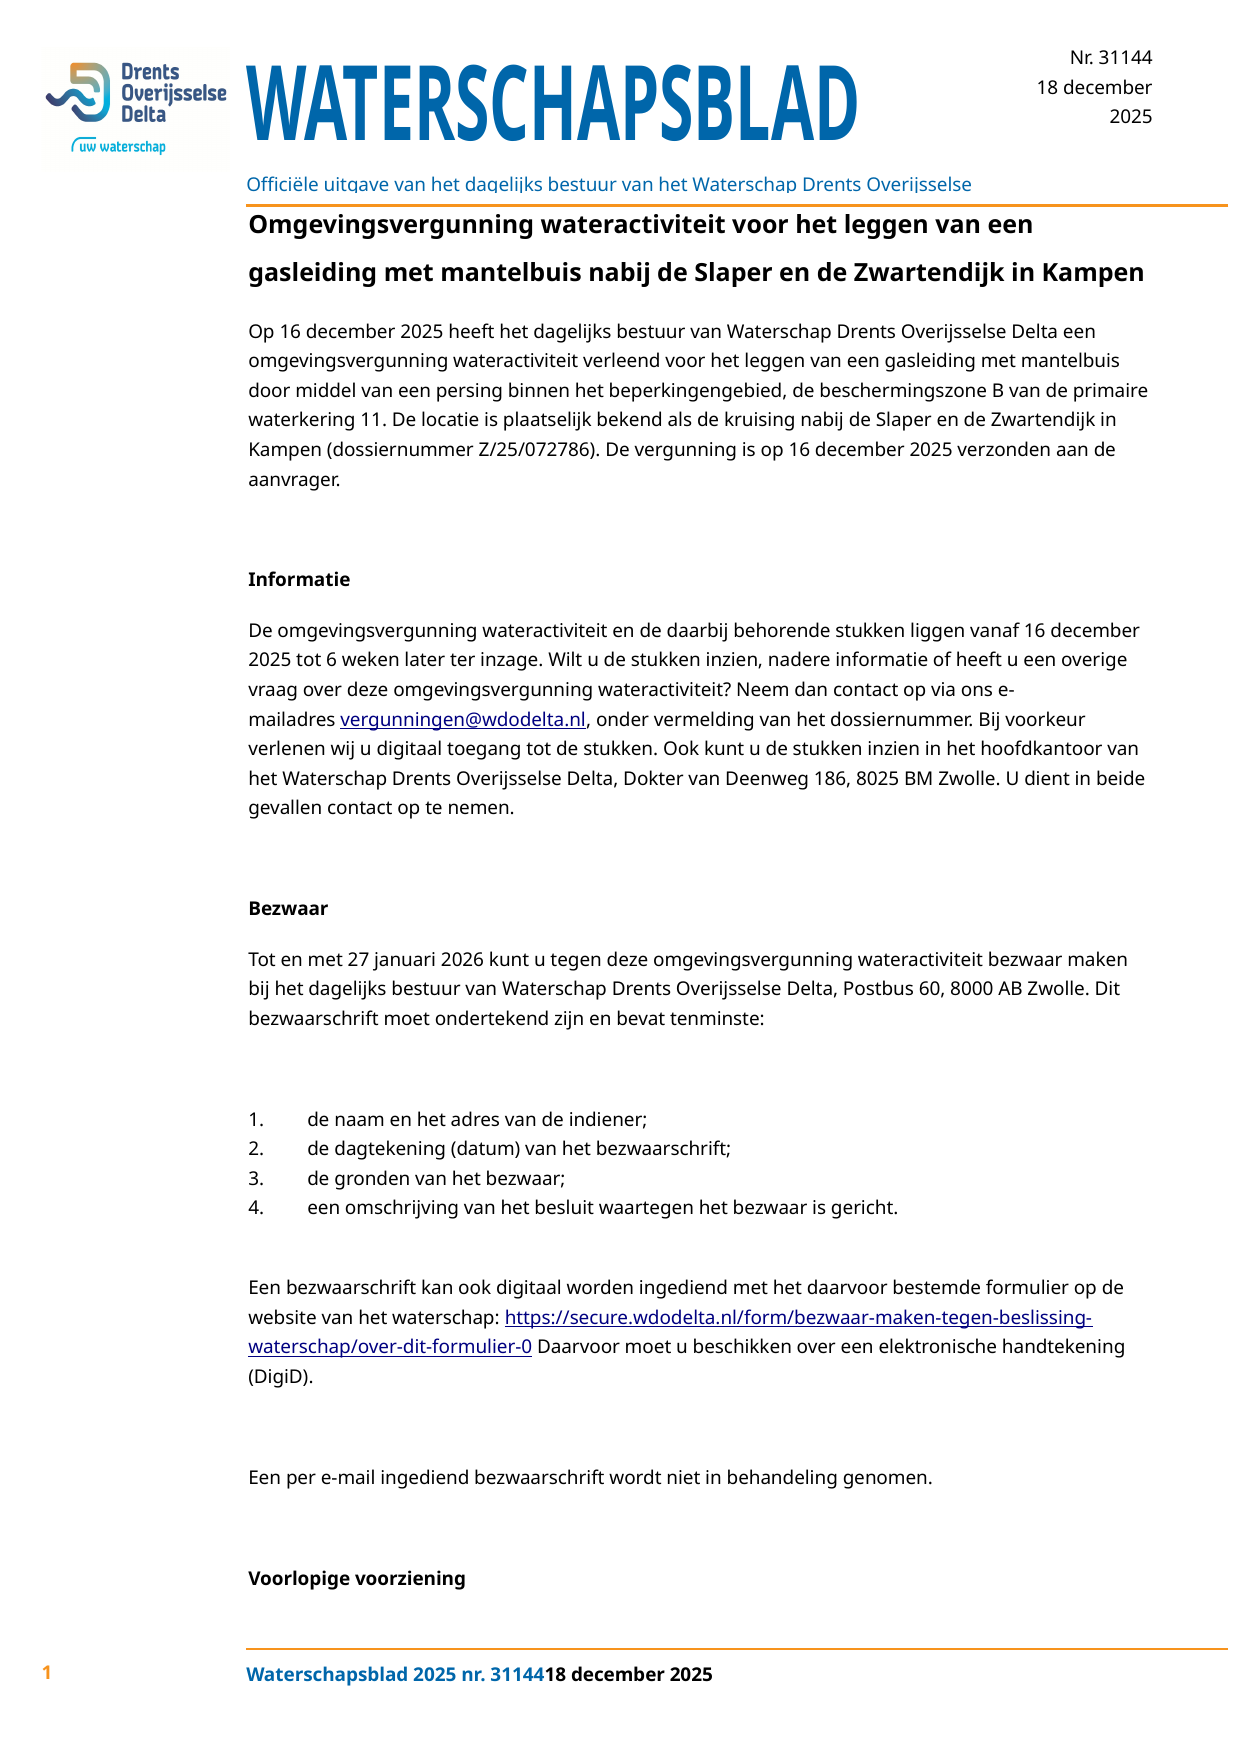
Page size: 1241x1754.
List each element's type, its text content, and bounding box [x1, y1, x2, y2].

text De omgevingsvergunning wateractiviteit en de daarbij behorende stukken liggen vanaf 16 december 2025 tot 6 weken later ter inzage. Wilt u de stukken inzien, nadere informatie of heeft u een overige vraag over deze omgevingsvergunning wateractiviteit? Neem dan contact op via ons e-mailadres vergunningen@wdodelta.nl, onder vermelding van het dossiernummer. Bij voorkeur verlenen wij u digitaal toegang tot de stukken. Ook kunt u de stukken inzien in het hoofdkantoor van het Waterschap Drents Overijsselse Delta, Dokter van Deenweg 186, 8025 BM Zwolle. U dient in beide gevallen contact op te nemen. [248, 617, 1152, 820]
text Informatie [248, 567, 1152, 592]
list de gronden van het bezwaar; [248, 1165, 1152, 1191]
text Omgevingsvergunning wateractiviteit voor het leggen van een gasleiding met mantelbuis nabij de Slaper en de Zwartendijk in Kampen [248, 207, 1152, 288]
text Een bezwaarschrift kan ook digitaal worden ingediend met het daarvoor bestemde formulier op de website van het waterschap: https://secure.wdodelta.nl/form/bezwaar-maken-tegen-beslissing-waterschap/over-dit-formulier-0 Daarvoor moet u beschikken over een elektronische handtekening (DigiD). [248, 1274, 1152, 1389]
text Voorlopige voorziening [248, 1565, 1152, 1591]
text Bezwaar [248, 895, 1152, 921]
text Op 16 december 2025 heeft het dagelijks bestuur van Waterschap Drents Overijsselse Delta een omgevingsvergunning wateractiviteit verleend voor het leggen van een gasleiding met mantelbuis door middel van een persing binnen het beperkingengebied, de beschermingszone B van de primaire waterkering 11. De locatie is plaatselijk bekend als de kruising nabij de Slaper en de Zwartendijk in Kampen (dossiernummer Z/25/072786). De vergunning is op 16 december 2025 verzonden aan de aanvrager. [248, 318, 1152, 492]
text Een per e-mail ingediend bezwaarschrift wordt niet in behandeling genomen. [248, 1464, 1152, 1490]
list de naam en het adres van de indiener; [248, 1106, 1152, 1132]
picture [41, 47, 231, 172]
list de dagtekening (datum) van het bezwaarschrift; [248, 1135, 1152, 1161]
text Tot en met 27 januari 2026 kunt u tegen deze omgevingsvergunning wateractiviteit bezwaar maken bij het dagelijks bestuur van Waterschap Drents Overijsselse Delta, Postbus 60, 8000 AB Zwolle. Dit bezwaarschrift moet ondertekend zijn en bevat tenminste: [248, 946, 1152, 1031]
list een omschrijving van het besluit waartegen het bezwaar is gericht. [248, 1194, 1152, 1220]
